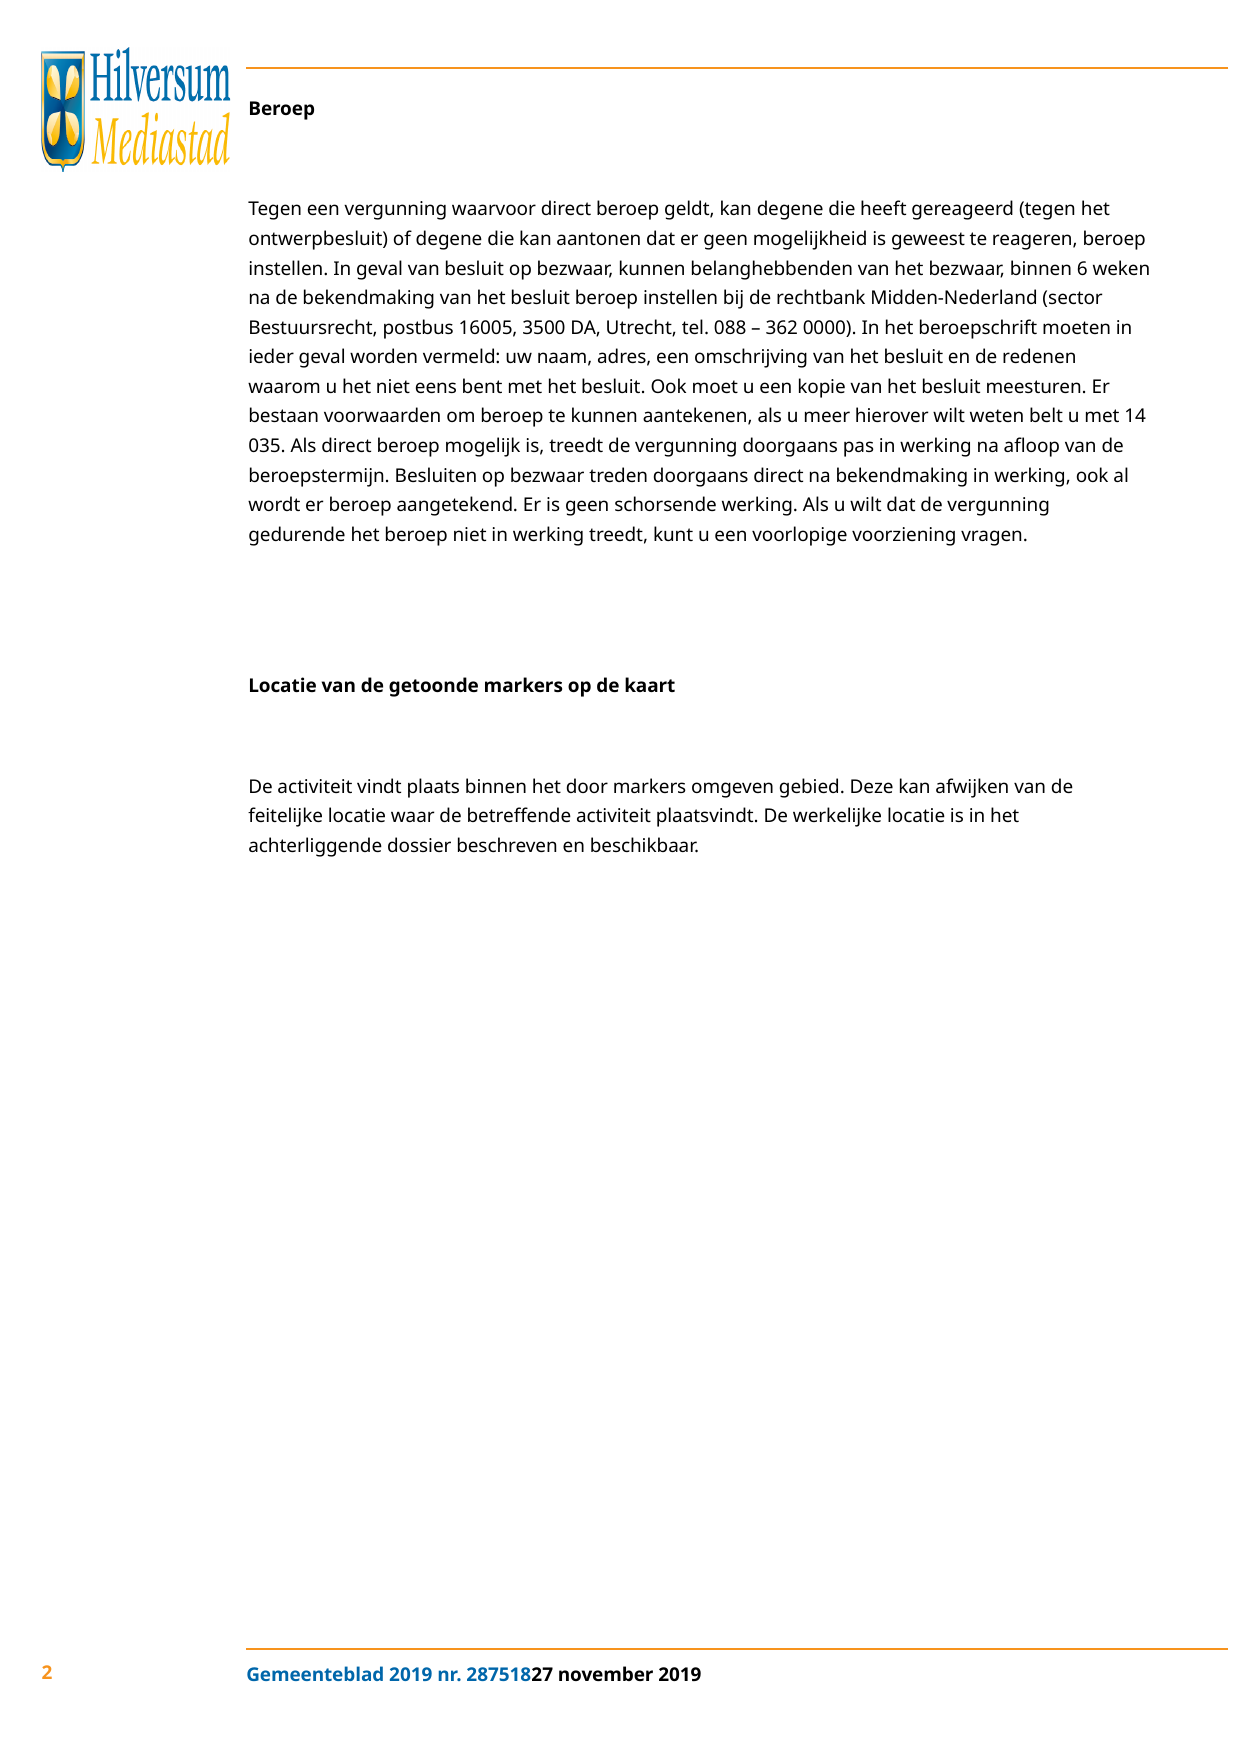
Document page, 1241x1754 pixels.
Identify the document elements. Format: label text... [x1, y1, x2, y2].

picture [41, 47, 231, 172]
text Beroep [248, 95, 1152, 121]
text De activiteit vindt plaats binnen het door markers omgeven gebied. Deze kan afwijken van de feitelijke locatie waar de betreffende activiteit plaatsvindt. De werkelijke locatie is in het achterliggende dossier beschreven en beschikbaar. [248, 773, 1152, 858]
text Locatie van de getoonde markers op de kaart [248, 672, 1152, 698]
text Tegen een vergunning waarvoor direct beroep geldt, kan degene die heeft gereageerd (tegen het ontwerpbesluit) of degene die kan aantonen dat er geen mogelijkheid is geweest te reageren, beroep instellen. In geval van besluit op bezwaar, kunnen belanghebbenden van het bezwaar, binnen 6 weken na de bekendmaking van het besluit beroep instellen bij de rechtbank Midden-Nederland (sector Bestuursrecht, postbus 16005, 3500 DA, Utrecht, tel. 088 – 362 0000). In het beroepschrift moeten in ieder geval worden vermeld: uw naam, adres, een omschrijving van het besluit en de redenen waarom u het niet eens bent met het besluit. Ook moet u een kopie van het besluit meesturen. Er bestaan voorwaarden om beroep te kunnen aantekenen, als u meer hierover wilt weten belt u met 14 035. Als direct beroep mogelijk is, treedt de vergunning doorgaans pas in werking na afloop van de beroepstermijn. Besluiten op bezwaar treden doorgaans direct na bekendmaking in werking, ook al wordt er beroep aangetekend. Er is geen schorsende werking. Als u wilt dat de vergunning gedurende het beroep niet in werking treedt, kunt u een voorlopige voorziening vragen. [248, 196, 1152, 547]
